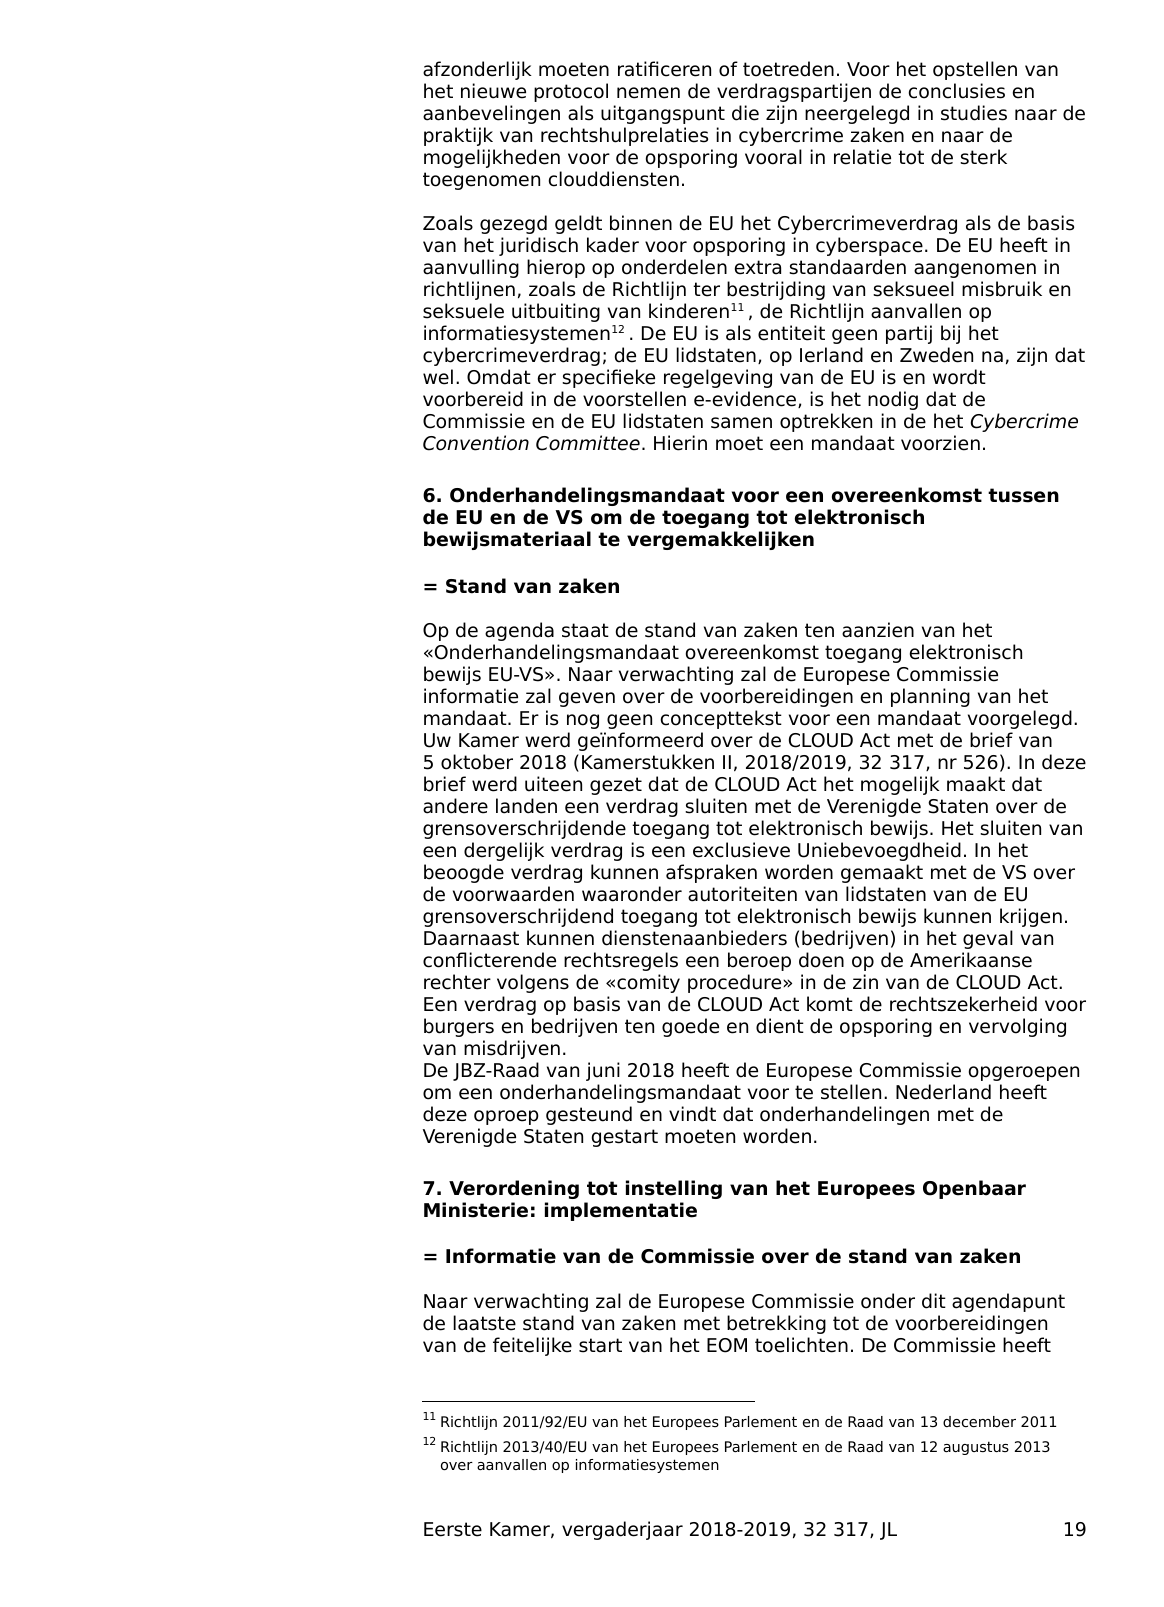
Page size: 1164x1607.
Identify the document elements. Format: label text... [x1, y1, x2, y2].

subtitle 6. Onderhandelingsmandaat voor een overeenkomst tussen de EU en de VS om de toegang tot elektronisch bewijsmateriaal te vergemakkelijken [422, 485, 1087, 551]
text afzonderlijk moeten ratificeren of toetreden. Voor het opstellen van het nieuwe protocol nemen de verdragspartijen de conclusies en aanbevelingen als uitgangspunt die zijn neergelegd in studies naar de praktijk van rechtshulprelaties in cybercrime zaken en naar de mogelijkheden voor de opsporing vooral in relatie tot de sterk toegenomen clouddiensten. [422, 59, 1087, 191]
text = Stand van zaken [422, 576, 1087, 598]
text = Informatie van de Commissie over de stand van zaken [422, 1246, 1087, 1268]
text Richtlijn 2011/92/EU van het Europees Parlement en de Raad van 13 december 2011 [422, 1410, 1087, 1432]
text Naar verwachting zal de Europese Commissie onder dit agendapunt de laatste stand van zaken met betrekking tot de voorbereidingen van de feitelijke start van het EOM toelichten. De Commissie heeft [422, 1291, 1087, 1357]
text Uw Kamer werd geïnformeerd over de CLOUD Act met de brief van 5 oktober 2018 (Kamerstukken II, 2018/2019, 32 317, nr 526). In deze brief werd uiteen gezet dat de CLOUD Act het mogelijk maakt dat andere landen een verdrag sluiten met de Verenigde Staten over de grensoverschrijdende toegang tot elektronisch bewijs. Het sluiten van een dergelijk verdrag is een exclusieve Uniebevoegdheid. In het beoogde verdrag kunnen afspraken worden gemaakt met de VS over de voorwaarden waaronder autoriteiten van lidstaten van de EU grensoverschrijdend toegang tot elektronisch bewijs kunnen krijgen. Daarnaast kunnen dienstenaanbieders (bedrijven) in het geval van conflicterende rechtsregels een beroep doen op de Amerikaanse rechter volgens de «comity procedure» in de zin van de CLOUD Act. Een verdrag op basis van de CLOUD Act komt de rechtszekerheid voor burgers en bedrijven ten goede en dient de opsporing en vervolging van misdrijven. [422, 730, 1087, 1059]
text Richtlijn 2013/40/EU van het Europees Parlement en de Raad van 12 augustus 2013 over aanvallen op informatiesystemen [422, 1435, 1087, 1474]
text Zoals gezegd geldt binnen de EU het Cybercrimeverdrag als de basis van het juridisch kader voor opsporing in cyberspace. De EU heeft in aanvulling hierop op onderdelen extra standaarden aangenomen in richtlijnen, zoals de Richtlijn ter bestrijding van seksueel misbruik en seksuele uitbuiting van kinderen, de Richtlijn aanvallen op informatiesystemen. De EU is als entiteit geen partij bij het cybercrimeverdrag; de EU lidstaten, op Ierland en Zweden na, zijn dat wel. Omdat er specifieke regelgeving van de EU is en wordt voorbereid in de voorstellen e-evidence, is het nodig dat de Commissie en de EU lidstaten samen optrekken in de het Cybercrime Convention Committee. Hierin moet een mandaat voorzien. [422, 213, 1087, 455]
text Op de agenda staat de stand van zaken ten aanzien van het «Onderhandelingsmandaat overeenkomst toegang elektronisch bewijs EU-VS». Naar verwachting zal de Europese Commissie informatie zal geven over de voorbereidingen en planning van het mandaat. Er is nog geen concepttekst voor een mandaat voorgelegd. [422, 620, 1087, 730]
text De JBZ-Raad van juni 2018 heeft de Europese Commissie opgeroepen om een onderhandelingsmandaat voor te stellen. Nederland heeft deze oproep gesteund en vindt dat onderhandelingen met de Verenigde Staten gestart moeten worden. [422, 1059, 1087, 1147]
subtitle 7. Verordening tot instelling van het Europees Openbaar Ministerie: implementatie [422, 1177, 1087, 1221]
